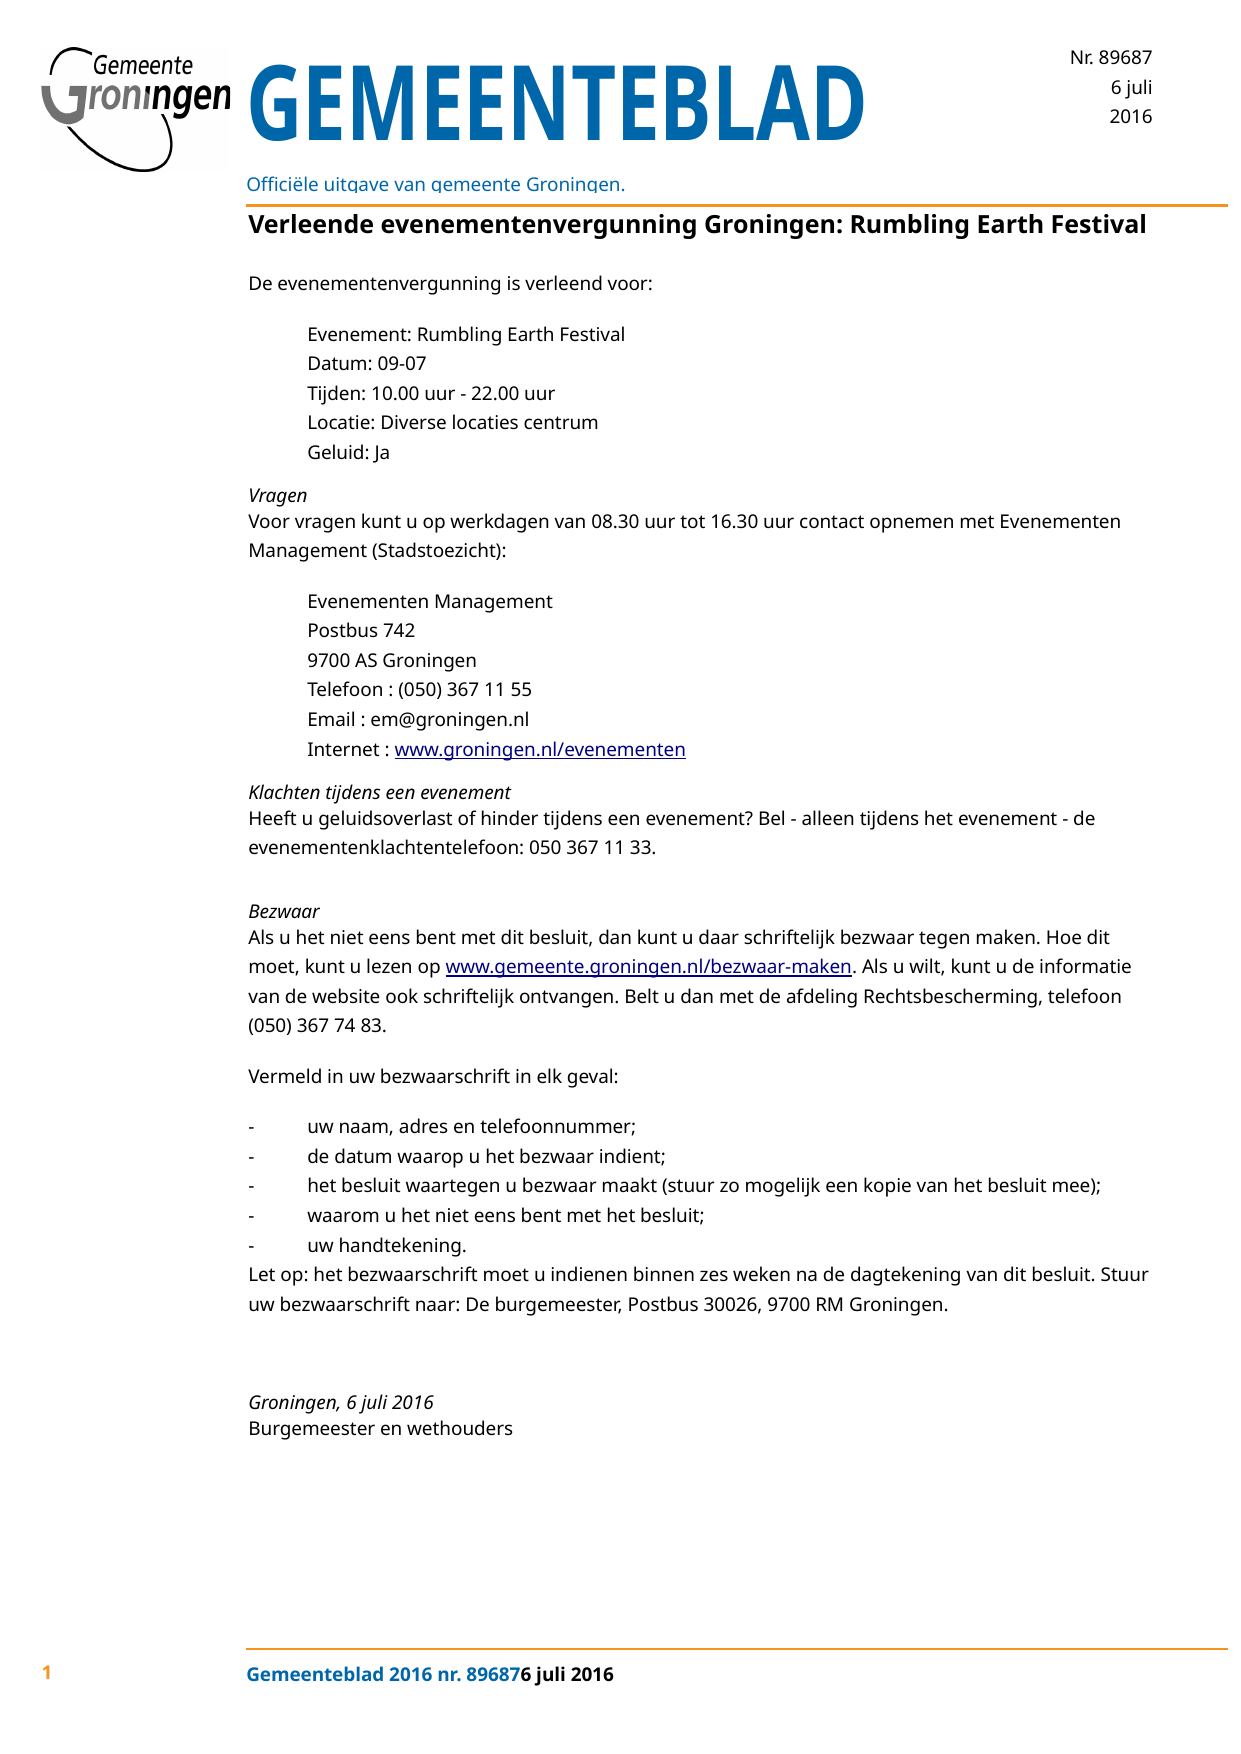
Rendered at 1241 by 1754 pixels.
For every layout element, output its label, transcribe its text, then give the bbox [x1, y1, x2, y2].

list het besluit waartegen u bezwaar maakt (stuur zo mogelijk een kopie van het besluit mee); [248, 1173, 1152, 1198]
text Groningen, 6 juli 2016 [248, 1389, 1152, 1415]
picture [41, 47, 231, 172]
list Geluid: Ja [248, 439, 1152, 465]
list Internet : www.groningen.nl/evenementen [248, 736, 1152, 762]
list de datum waarop u het bezwaar indient; [248, 1143, 1152, 1169]
list 9700 AS Groningen [248, 647, 1152, 673]
text Heeft u geluidsoverlast of hinder tijdens een evenement? Bel - alleen tijdens het evenement - de evenementenklachtentelefoon: 050 367 11 33. [248, 805, 1152, 860]
list uw naam, adres en telefoonnummer; [248, 1113, 1152, 1139]
list Postbus 742 [248, 617, 1152, 643]
list Evenement: Rumbling Earth Festival [248, 321, 1152, 346]
text Voor vragen kunt u op werkdagen van 08.30 uur tot 16.30 uur contact opnemen met Evenementen Management (Stadstoezicht): [248, 508, 1152, 563]
list waarom u het niet eens bent met het besluit; [248, 1202, 1152, 1228]
text Als u het niet eens bent met dit besluit, dan kunt u daar schriftelijk bezwaar tegen maken. Hoe dit moet, kunt u lezen op www.gemeente.groningen.nl/bezwaar-maken. Als u wilt, kunt u de informatie van de website ook schriftelijk ontvangen. Belt u dan met de afdeling Rechtsbescherming, telefoon (050) 367 74 83. [248, 924, 1152, 1038]
list Evenementen Management [248, 588, 1152, 614]
text Let op: het bezwaarschrift moet u indienen binnen zes weken na de dagtekening van dit besluit. Stuur uw bezwaarschrift naar: De burgemeester, Postbus 30026, 9700 RM Groningen. [248, 1261, 1152, 1317]
list Datum: 09-07 [248, 350, 1152, 376]
text De evenementenvergunning is verleend voor: [248, 270, 1152, 296]
text Bezwaar [248, 898, 1152, 924]
text Verleende evenementenvergunning Groningen: Rumbling Earth Festival [248, 207, 1152, 241]
list Telefoon : (050) 367 11 55 [248, 677, 1152, 702]
text Vragen [248, 482, 1152, 508]
list Email : em@groningen.nl [248, 706, 1152, 732]
list uw handtekening. [248, 1232, 1152, 1258]
text Klachten tijdens een evenement [248, 779, 1152, 805]
text Burgemeester en wethouders [248, 1415, 1152, 1441]
text Vermeld in uw bezwaarschrift in elk geval: [248, 1063, 1152, 1089]
list Locatie: Diverse locaties centrum [248, 409, 1152, 435]
list Tijden: 10.00 uur - 22.00 uur [248, 380, 1152, 406]
